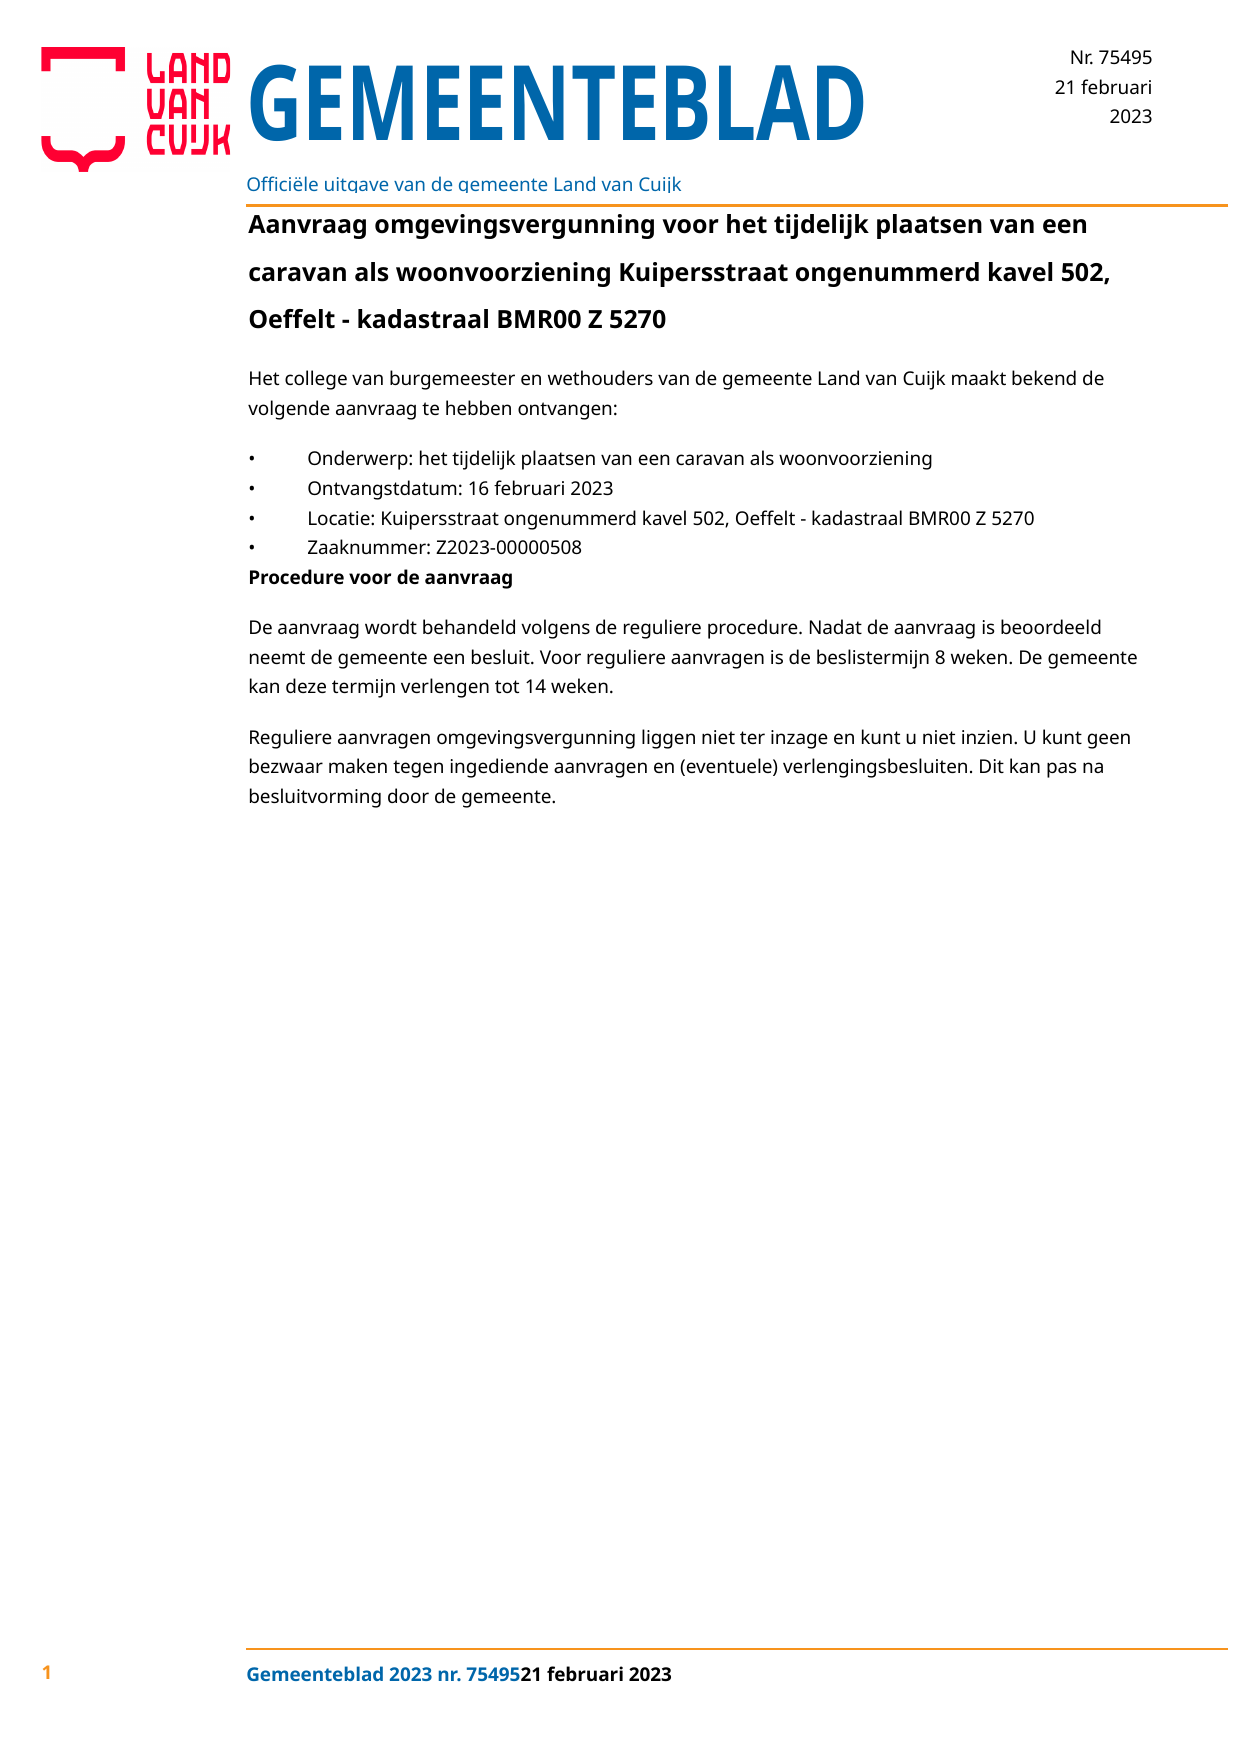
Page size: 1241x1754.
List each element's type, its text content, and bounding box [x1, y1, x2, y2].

text Procedure voor de aanvraag [248, 564, 1152, 589]
picture [41, 47, 231, 172]
list Onderwerp: het tijdelijk plaatsen van een caravan als woonvoorziening [248, 446, 1152, 471]
list Locatie: Kuipersstraat ongenummerd kavel 502, Oeffelt - kadastraal BMR00 Z 5270 [248, 505, 1152, 530]
text Aanvraag omgevingsvergunning voor het tijdelijk plaatsen van een caravan als woonvoorziening Kuipersstraat ongenummerd kavel 502, Oeffelt - kadastraal BMR00 Z 5270 [248, 207, 1152, 336]
text Reguliere aanvragen omgevingsvergunning liggen niet ter inzage en kunt u niet inzien. U kunt geen bezwaar maken tegen ingediende aanvragen en (eventuele) verlengingsbesluiten. Dit kan pas na besluitvorming door de gemeente. [248, 724, 1152, 809]
list Ontvangstdatum: 16 februari 2023 [248, 475, 1152, 501]
list Zaaknummer: Z2023-00000508 [248, 534, 1152, 560]
text Het college van burgemeester en wethouders van de gemeente Land van Cuijk maakt bekend de volgende aanvraag te hebben ontvangen: [248, 366, 1152, 421]
text De aanvraag wordt behandeld volgens de reguliere procedure. Nadat de aanvraag is beoordeeld neemt de gemeente een besluit. Voor reguliere aanvragen is de beslistermijn 8 weken. De gemeente kan deze termijn verlengen tot 14 weken. [248, 614, 1152, 699]
